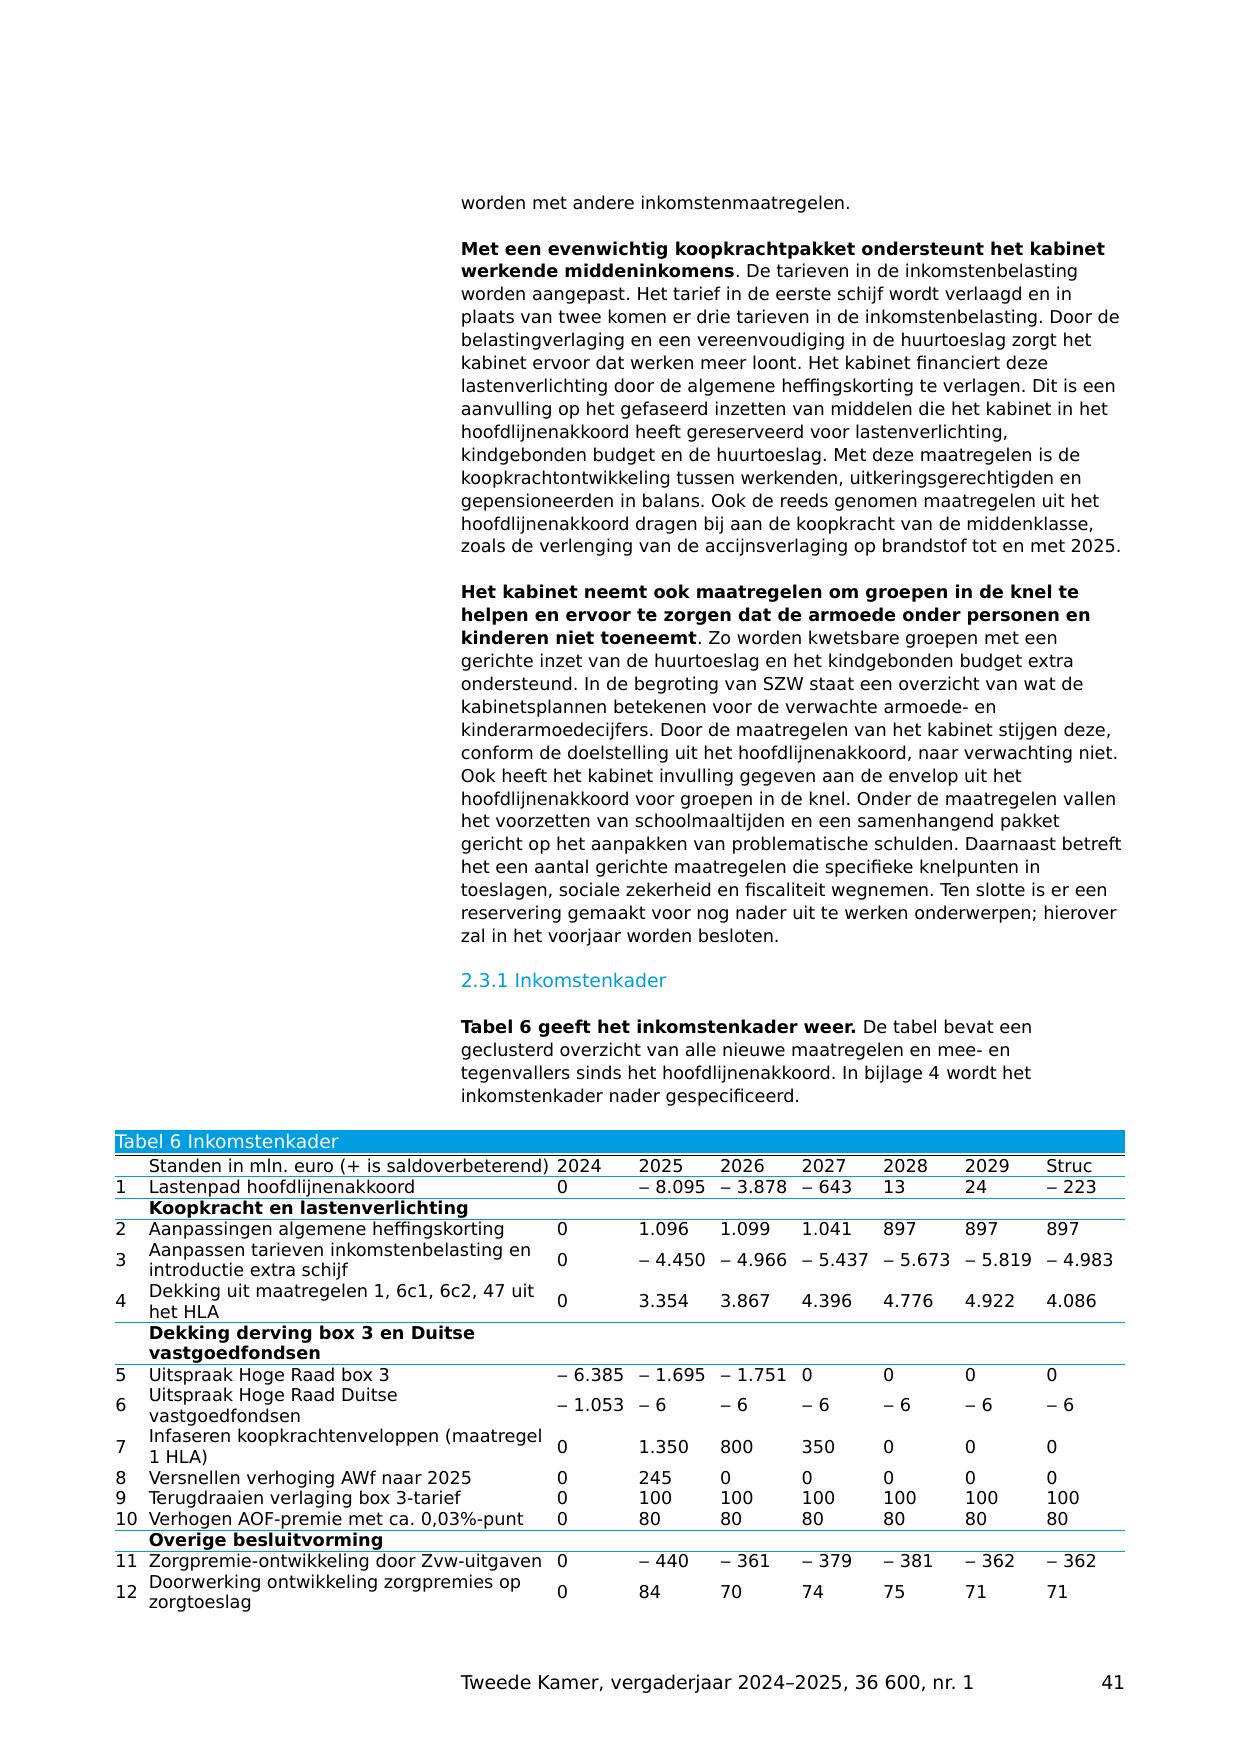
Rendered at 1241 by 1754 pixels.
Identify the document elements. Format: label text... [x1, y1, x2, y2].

table_cell 4.922 [962, 1281, 1043, 1322]
table_cell Standen in mln. euro (+ is saldoverbeterend) [146, 1156, 554, 1176]
table_cell [554, 1199, 635, 1218]
table_cell 3 [115, 1240, 146, 1281]
table_cell 1 [115, 1177, 146, 1197]
table_cell Uitspraak Hoge Raad Duitse vastgoedfondsen [146, 1385, 554, 1426]
table_cell 0 [1043, 1365, 1125, 1385]
table_cell ‒ 5.819 [962, 1240, 1043, 1281]
table_cell 0 [554, 1177, 635, 1197]
table_cell ‒ 5.437 [799, 1240, 880, 1281]
table_cell 3.867 [717, 1281, 798, 1322]
table_cell 2026 [717, 1156, 798, 1176]
table_cell [962, 1323, 1043, 1364]
table_cell 8 [115, 1468, 146, 1488]
table_cell 1.041 [799, 1220, 880, 1240]
table_cell 0 [554, 1468, 635, 1488]
table_cell 2024 [554, 1156, 635, 1176]
table_cell 80 [880, 1509, 962, 1529]
table_cell 74 [799, 1572, 880, 1613]
table_cell 70 [717, 1572, 798, 1613]
table_cell [635, 1199, 717, 1218]
table_cell 897 [1043, 1220, 1125, 1240]
table_cell [635, 1323, 717, 1364]
table_cell 1.099 [717, 1220, 798, 1240]
table_cell Overige besluitvorming [146, 1531, 554, 1551]
table_cell ‒ 440 [635, 1552, 717, 1572]
table_cell 4 [115, 1281, 146, 1322]
table_cell 0 [554, 1281, 635, 1322]
table_cell Terugdraaien verlaging box 3-tarief [146, 1488, 554, 1509]
table_cell 0 [962, 1365, 1043, 1385]
table_cell 100 [962, 1488, 1043, 1509]
table_cell 2025 [635, 1156, 717, 1176]
table_cell 2029 [962, 1156, 1043, 1176]
table_cell ‒ 379 [799, 1552, 880, 1572]
table_cell 5 [115, 1365, 146, 1385]
table_cell 13 [880, 1177, 962, 1197]
table_cell 11 [115, 1552, 146, 1572]
table_cell ‒ 6 [962, 1385, 1043, 1426]
table_cell Struc [1043, 1156, 1125, 1176]
table_cell ‒ 6 [880, 1385, 962, 1426]
table_cell [962, 1199, 1043, 1218]
table_cell 0 [1043, 1426, 1125, 1468]
table_cell [115, 1531, 146, 1551]
table_cell 350 [799, 1426, 880, 1468]
table_cell ‒ 1.695 [635, 1365, 717, 1385]
table_cell Doorwerking ontwikkeling zorgpremies op zorgtoeslag [146, 1572, 554, 1613]
table_cell Versnellen verhoging AWf naar 2025 [146, 1468, 554, 1488]
text worden met andere inkomstenmaatregelen. [461, 191, 1125, 214]
table_cell [880, 1199, 962, 1218]
table_cell 80 [799, 1509, 880, 1529]
table_cell 100 [799, 1488, 880, 1509]
table_cell Zorgpremie-ontwikkeling door Zvw-uitgaven [146, 1552, 554, 1572]
table_cell Verhogen AOF-premie met ca. 0,03%-punt [146, 1509, 554, 1529]
table_cell ‒ 8.095 [635, 1177, 717, 1197]
table_cell [115, 1323, 146, 1364]
table_cell 80 [635, 1509, 717, 1529]
title 2.3.1 Inkomstenkader [461, 970, 1125, 992]
table_cell Uitspraak Hoge Raad box 3 [146, 1365, 554, 1385]
text Het kabinet neemt ook maatregelen om groepen in de knel te helpen en ervoor te zorgen dat de armoede onder personen en kinderen niet toeneemt. Zo worden kwetsbare groepen met een gerichte inzet van de huurtoeslag en het kindgebonden budget extra ondersteund. In de begroting van SZW staat een overzicht van wat de kabinetsplannen betekenen voor de verwachte armoede- en kinderarmoedecijfers. Door de maatregelen van het kabinet stijgen deze, conform de doelstelling uit het hoofdlijnenakkoord, naar verwachting niet. Ook heeft het kabinet invulling gegeven aan de envelop uit het hoofdlijnenakkoord voor groepen in de knel. Onder de maatregelen vallen het voorzetten van schoolmaaltijden en een samenhangend pakket gericht op het aanpakken van problematische schulden. Daarnaast betreft het een aantal gerichte maatregelen die specifieke knelpunten in toeslagen, sociale zekerheid en fiscaliteit wegnemen. Ten slotte is er een reservering gemaakt voor nog nader uit te werken onderwerpen; hierover zal in het voorjaar worden besloten. [461, 580, 1125, 947]
table_cell 0 [554, 1240, 635, 1281]
table_cell [1043, 1531, 1125, 1551]
table_cell 3.354 [635, 1281, 717, 1322]
table_cell ‒ 3.878 [717, 1177, 798, 1197]
table_cell ‒ 4.983 [1043, 1240, 1125, 1281]
table_cell [115, 1156, 146, 1176]
table_cell ‒ 6 [717, 1385, 798, 1426]
table_cell 1.096 [635, 1220, 717, 1240]
table_cell [1043, 1199, 1125, 1218]
table_cell ‒ 4.966 [717, 1240, 798, 1281]
table_cell [962, 1531, 1043, 1551]
table_cell 897 [880, 1220, 962, 1240]
table_cell 6 [115, 1385, 146, 1426]
table_cell 12 [115, 1572, 146, 1613]
table_cell 71 [1043, 1572, 1125, 1613]
table_cell ‒ 223 [1043, 1177, 1125, 1197]
table_cell 2028 [880, 1156, 962, 1176]
table_cell 0 [554, 1509, 635, 1529]
table_cell 2 [115, 1220, 146, 1240]
text Met een evenwichtig koopkrachtpakket ondersteunt het kabinet werkende middeninkomens. De tarieven in de inkomstenbelasting worden aangepast. Het tarief in de eerste schijf wordt verlaagd en in plaats van twee komen er drie tarieven in de inkomstenbelasting. Door de belastingverlaging en een vereenvoudiging in de huurtoeslag zorgt het kabinet ervoor dat werken meer loont. Het kabinet financiert deze lastenverlichting door de algemene heffingskorting te verlagen. Dit is een aanvulling op het gefaseerd inzetten van middelen die het kabinet in het hoofdlijnenakkoord heeft gereserveerd voor lastenverlichting, kindgebonden budget en de huurtoeslag. Met deze maatregelen is de koopkrachtontwikkeling tussen werkenden, uitkeringsgerechtigden en gepensioneerden in balans. Ook de reeds genomen maatregelen uit het hoofdlijnenakkoord dragen bij aan de koopkracht van de middenklasse, zoals de verlenging van de accijnsverlaging op brandstof tot en met 2025. [461, 237, 1125, 557]
table_cell 0 [554, 1572, 635, 1613]
table_cell [799, 1323, 880, 1364]
table_cell ‒ 6 [635, 1385, 717, 1426]
table_cell 80 [717, 1509, 798, 1529]
table_cell Dekking uit maatregelen 1, 6c1, 6c2, 47 uit het HLA [146, 1281, 554, 1322]
table_cell 100 [717, 1488, 798, 1509]
table_cell 0 [799, 1468, 880, 1488]
table_cell 0 [962, 1468, 1043, 1488]
table_cell 897 [962, 1220, 1043, 1240]
table_cell ‒ 6 [799, 1385, 880, 1426]
table_cell [635, 1531, 717, 1551]
table_cell 84 [635, 1572, 717, 1613]
table_cell 800 [717, 1426, 798, 1468]
table_cell 71 [962, 1572, 1043, 1613]
table_cell 0 [717, 1468, 798, 1488]
table_cell Lastenpad hoofdlijnenakkoord [146, 1177, 554, 1197]
table_cell [717, 1531, 798, 1551]
table_cell 4.776 [880, 1281, 962, 1322]
table_cell 75 [880, 1572, 962, 1613]
table_cell [554, 1531, 635, 1551]
table_cell ‒ 362 [962, 1552, 1043, 1572]
table_cell ‒ 6 [1043, 1385, 1125, 1426]
table_cell Dekking derving box 3 en Duitse vastgoedfondsen [146, 1323, 554, 1364]
table_cell ‒ 362 [1043, 1552, 1125, 1572]
table_cell 2027 [799, 1156, 880, 1176]
table_cell 0 [554, 1426, 635, 1468]
table_cell 100 [635, 1488, 717, 1509]
table_cell 0 [554, 1220, 635, 1240]
table_cell [799, 1199, 880, 1218]
table_cell 80 [1043, 1509, 1125, 1529]
table_cell 0 [880, 1468, 962, 1488]
table_cell 24 [962, 1177, 1043, 1197]
table_cell 80 [962, 1509, 1043, 1529]
table_cell [880, 1531, 962, 1551]
table_cell Aanpassingen algemene heffingskorting [146, 1220, 554, 1240]
table_cell 9 [115, 1488, 146, 1509]
table_cell ‒ 6.385 [554, 1365, 635, 1385]
table_cell 1.350 [635, 1426, 717, 1468]
table_cell [1043, 1323, 1125, 1364]
table_cell 4.086 [1043, 1281, 1125, 1322]
table_cell ‒ 5.673 [880, 1240, 962, 1281]
table_cell 100 [880, 1488, 962, 1509]
table_cell 4.396 [799, 1281, 880, 1322]
table_cell 10 [115, 1509, 146, 1529]
table_cell 0 [880, 1426, 962, 1468]
table_cell ‒ 381 [880, 1552, 962, 1572]
table_cell [554, 1323, 635, 1364]
table_cell Koopkracht en lastenverlichting [146, 1199, 554, 1218]
text Tabel 6 geeft het inkomstenkader weer. De tabel bevat een geclusterd overzicht van alle nieuwe maatregelen en mee- en tegenvallers sinds het hoofdlijnenakkoord. In bijlage 4 wordt het inkomstenkader nader gespecificeerd. [461, 1016, 1125, 1107]
table_cell [115, 1199, 146, 1218]
table_cell [717, 1323, 798, 1364]
table_cell 245 [635, 1468, 717, 1488]
table_cell 100 [1043, 1488, 1125, 1509]
table_cell ‒ 4.450 [635, 1240, 717, 1281]
table_cell 0 [880, 1365, 962, 1385]
table_cell 0 [554, 1552, 635, 1572]
table_cell ‒ 1.053 [554, 1385, 635, 1426]
table_cell [799, 1531, 880, 1551]
table_cell 0 [962, 1426, 1043, 1468]
table_cell 0 [554, 1488, 635, 1509]
table_cell 7 [115, 1426, 146, 1468]
table_cell Aanpassen tarieven inkomstenbelasting en introductie extra schijf [146, 1240, 554, 1281]
table_cell 0 [799, 1365, 880, 1385]
table_cell ‒ 643 [799, 1177, 880, 1197]
table_cell Infaseren koopkrachtenveloppen (maatregel 1 HLA) [146, 1426, 554, 1468]
table_cell ‒ 361 [717, 1552, 798, 1572]
table_cell [880, 1323, 962, 1364]
table_cell ‒ 1.751 [717, 1365, 798, 1385]
table_cell 0 [1043, 1468, 1125, 1488]
table_cell [717, 1199, 798, 1218]
